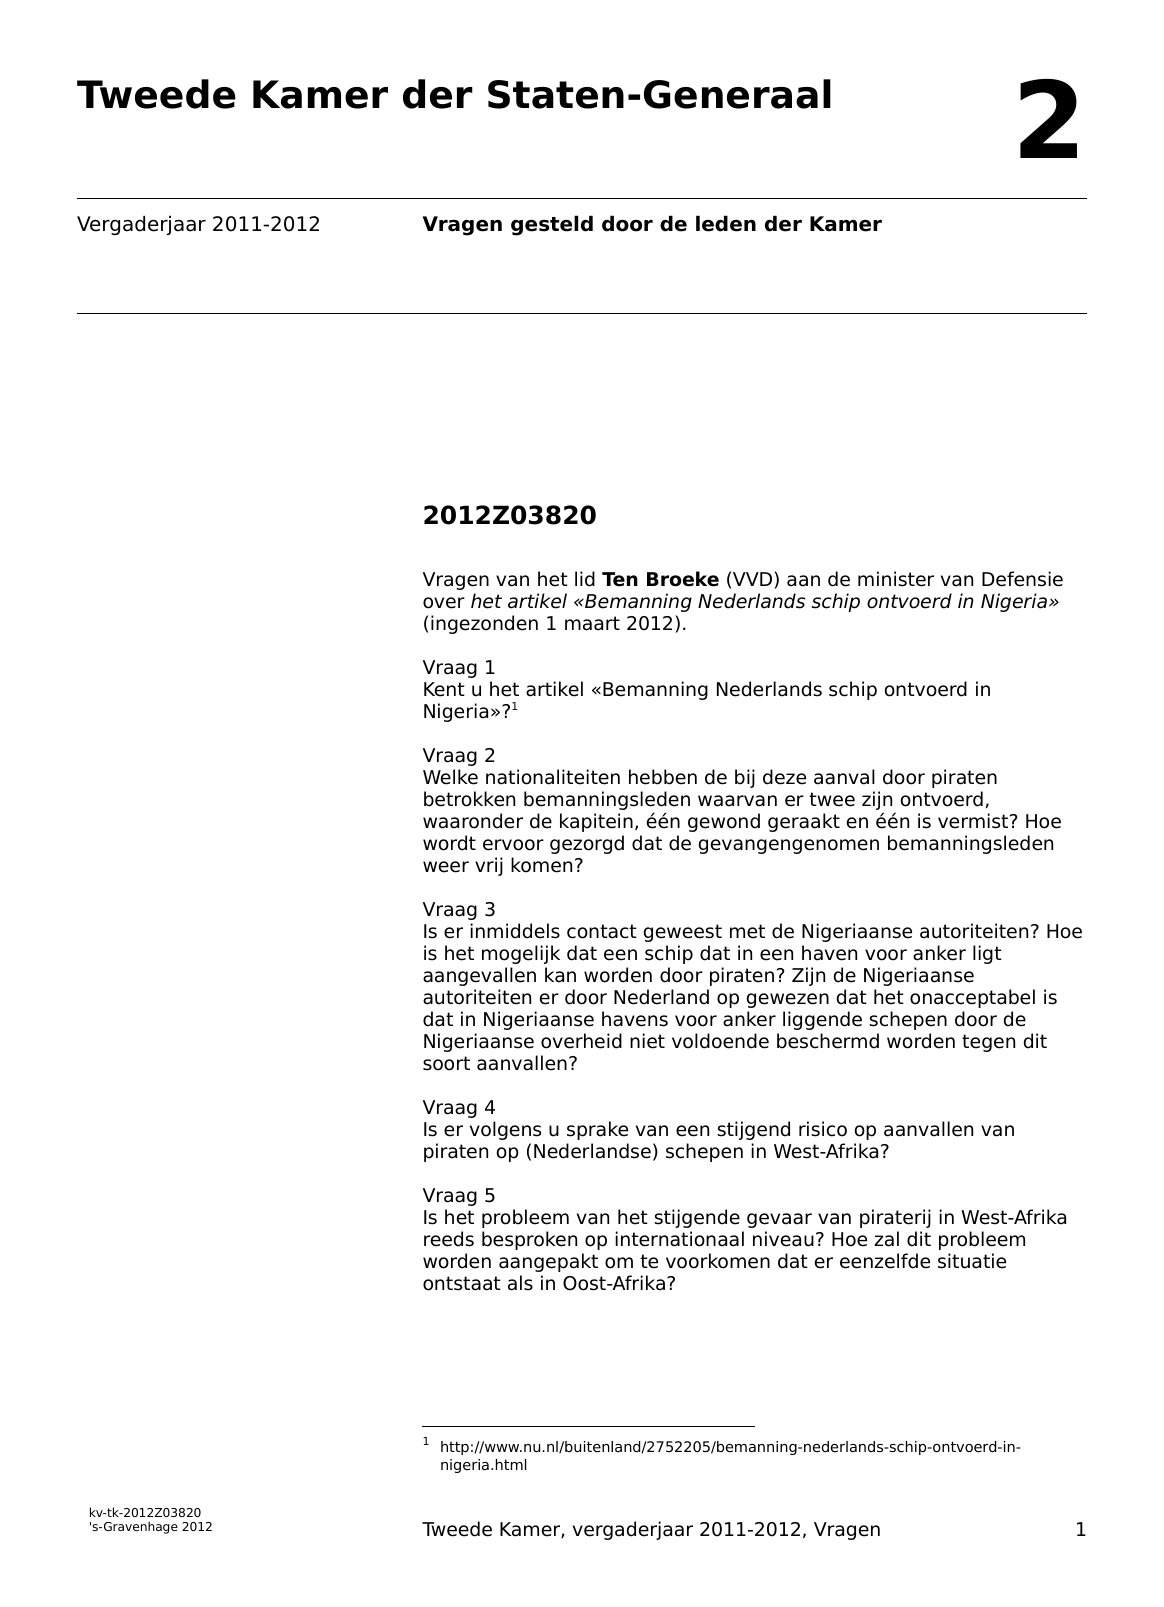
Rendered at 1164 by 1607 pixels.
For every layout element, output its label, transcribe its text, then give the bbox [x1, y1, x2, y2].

table_cell Vragen gesteld door de leden der Kamer [422, 199, 1087, 313]
text Vragen van het lid Ten Broeke (VVD) aan de minister van Defensie over het artikel «Bemanning Nederlands schip ontvoerd in Nigeria» (ingezonden 1 maart 2012). [422, 569, 1087, 635]
text Welke nationaliteiten hebben de bij deze aanval door piraten betrokken bemanningsleden waarvan er twee zijn ontvoerd, waaronder de kapitein, één gewond geraakt en één is vermist? Hoe wordt ervoor gezorgd dat de gevangengenomen bemanningsleden weer vrij komen? [422, 767, 1087, 877]
text http://www.nu.nl/buitenland/2752205/bemanning-nederlands-schip-ontvoerd-in-nigeria.html [422, 1435, 1087, 1474]
text Is er inmiddels contact geweest met de Nigeriaanse autoriteiten? Hoe is het mogelijk dat een schip dat in een haven voor anker ligt aangevallen kan worden door piraten? Zijn de Nigeriaanse autoriteiten er door Nederland op gewezen dat het onacceptabel is dat in Nigeriaanse havens voor anker liggende schepen door de Nigeriaanse overheid niet voldoende beschermd worden tegen dit soort aanvallen? [422, 921, 1087, 1075]
table_header Tweede Kamer der Staten-Generaal [77, 59, 886, 198]
text Vraag 5 [422, 1185, 1087, 1207]
text 2012Z03820 [422, 501, 1087, 531]
table_header 2 [886, 59, 1087, 198]
text Kent u het artikel «Bemanning Nederlands schip ontvoerd in Nigeria»? [422, 679, 1087, 723]
text Vraag 3 [422, 899, 1087, 921]
text 's-Gravenhage 2012 [88, 1520, 323, 1534]
table_cell Vergaderjaar 2011-2012 [77, 199, 422, 313]
text Is het probleem van het stijgende gevaar van piraterij in West-Afrika reeds besproken op internationaal niveau? Hoe zal dit probleem worden aangepakt om te voorkomen dat er eenzelfde situatie ontstaat als in Oost-Afrika? [422, 1207, 1087, 1295]
text kv-tk-2012Z03820 [88, 1506, 323, 1520]
text Vraag 2 [422, 745, 1087, 767]
text Vraag 4 [422, 1097, 1087, 1119]
text Vraag 1 [422, 657, 1087, 679]
text Is er volgens u sprake van een stijgend risico op aanvallen van piraten op (Nederlandse) schepen in West-Afrika? [422, 1119, 1087, 1163]
